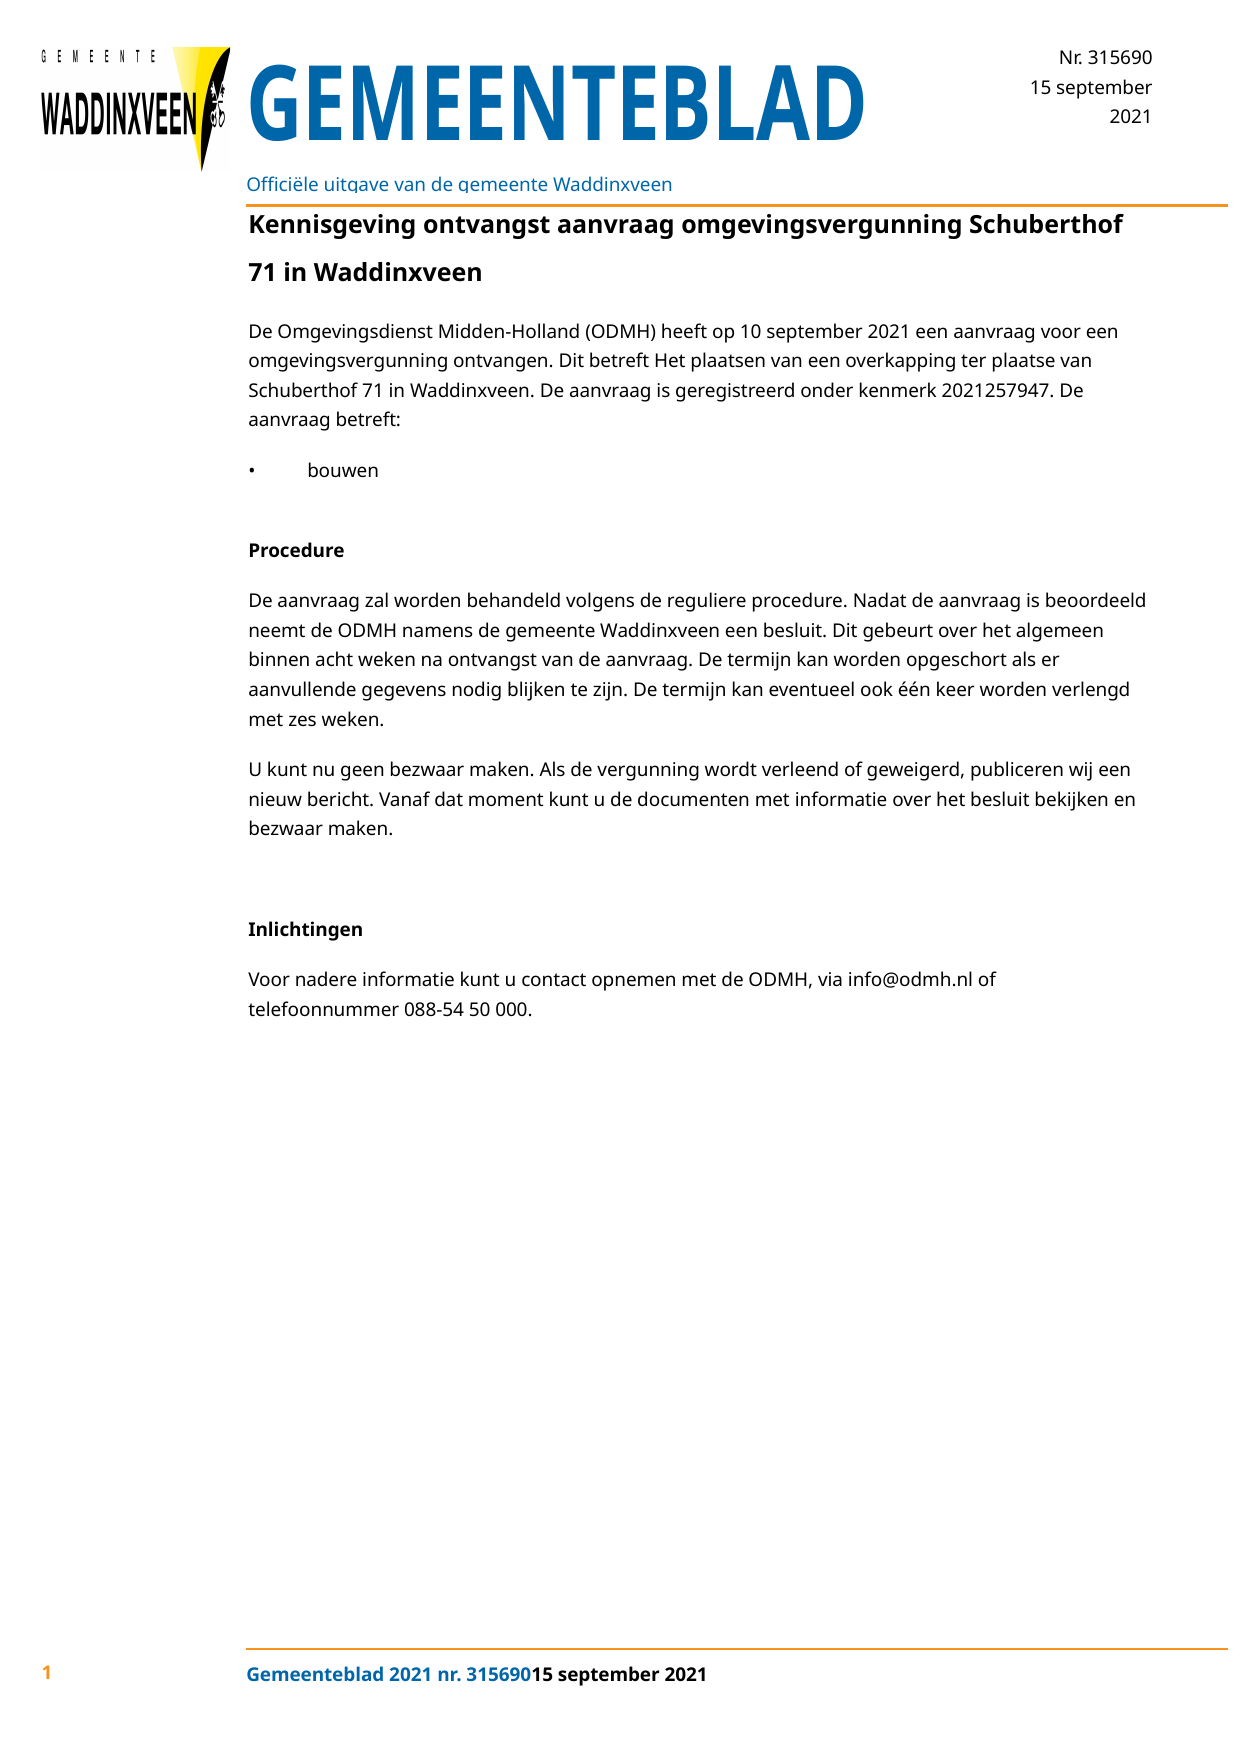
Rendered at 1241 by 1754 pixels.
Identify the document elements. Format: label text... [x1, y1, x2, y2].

text Procedure [248, 537, 1152, 563]
picture [41, 47, 231, 172]
list bouwen [248, 457, 1152, 483]
text U kunt nu geen bezwaar maken. Als de vergunning wordt verleend of geweigerd, publiceren wij een nieuw bericht. Vanaf dat moment kunt u de documenten met informatie over het besluit bekijken en bezwaar maken. [248, 756, 1152, 841]
text Inlichtingen [248, 916, 1152, 942]
text Voor nadere informatie kunt u contact opnemen met de ODMH, via info@odmh.nl of telefoonnummer 088-54 50 000. [248, 967, 1152, 1022]
text De Omgevingsdienst Midden-Holland (ODMH) heeft op 10 september 2021 een aanvraag voor een omgevingsvergunning ontvangen. Dit betreft Het plaatsen van een overkapping ter plaatse van Schuberthof 71 in Waddinxveen. De aanvraag is geregistreerd onder kenmerk 2021257947. De aanvraag betreft: [248, 318, 1152, 432]
text De aanvraag zal worden behandeld volgens de reguliere procedure. Nadat de aanvraag is beoordeeld neemt de ODMH namens de gemeente Waddinxveen een besluit. Dit gebeurt over het algemeen binnen acht weken na ontvangst van de aanvraag. De termijn kan worden opgeschort als er aanvullende gegevens nodig blijken te zijn. De termijn kan eventueel ook één keer worden verlengd met zes weken. [248, 587, 1152, 732]
text Kennisgeving ontvangst aanvraag omgevingsvergunning Schuberthof 71 in Waddinxveen [248, 207, 1152, 288]
